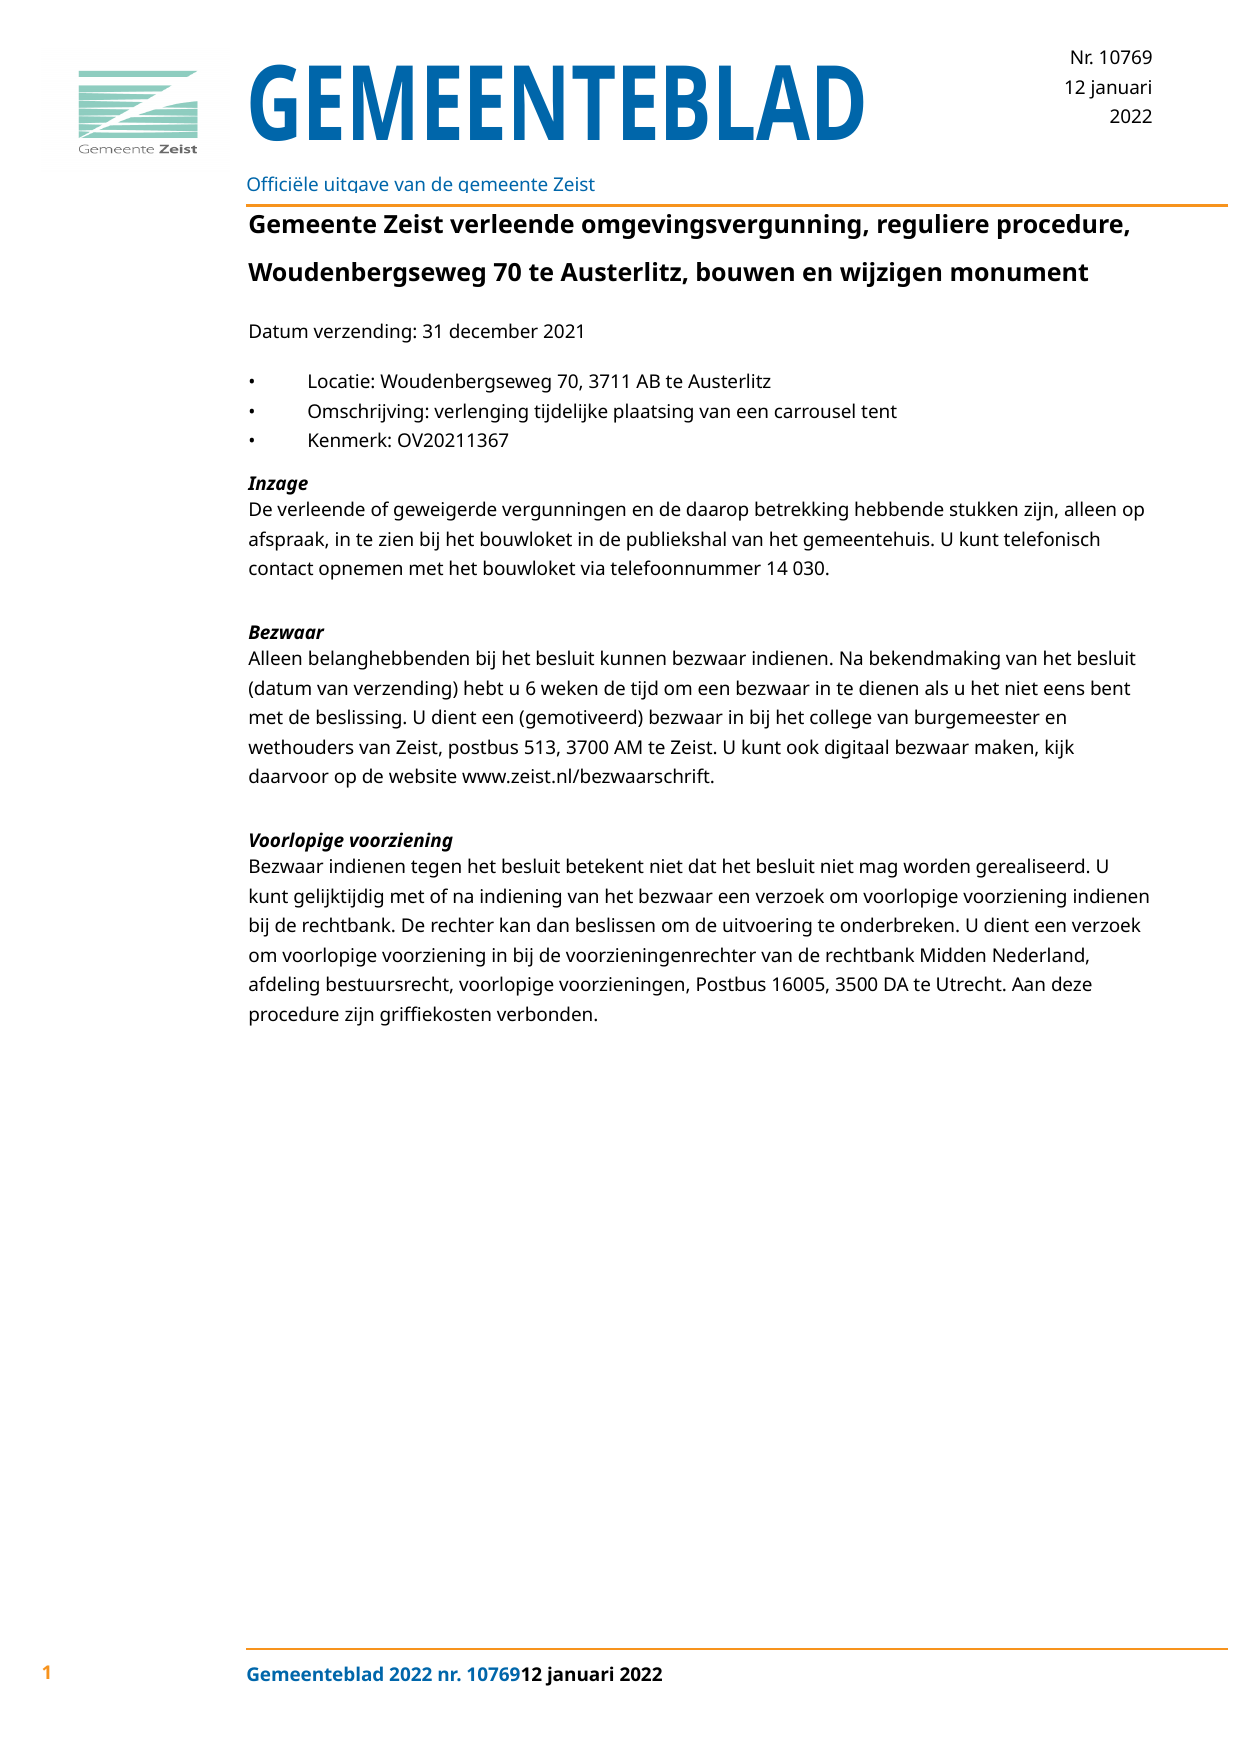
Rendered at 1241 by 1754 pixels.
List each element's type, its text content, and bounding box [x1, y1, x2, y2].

text Gemeente Zeist verleende omgevingsvergunning, reguliere procedure, Woudenbergseweg 70 te Austerlitz, bouwen en wijzigen monument [248, 207, 1152, 288]
text Inzage [248, 471, 1152, 496]
list Locatie: Woudenbergseweg 70, 3711 AB te Austerlitz [248, 368, 1152, 394]
text Alleen belanghebbenden bij het besluit kunnen bezwaar indienen. Na bekendmaking van het besluit (datum van verzending) hebt u 6 weken de tijd om een bezwaar in te dienen als u het niet eens bent met de beslissing. U dient een (gemotiveerd) bezwaar in bij het college van burgemeester en wethouders van Zeist, postbus 513, 3700 AM te Zeist. U kunt ook digitaal bezwaar maken, kijk daarvoor op de website www.zeist.nl/bezwaarschrift. [248, 645, 1152, 789]
list Omschrijving: verlenging tijdelijke plaatsing van een carrousel tent [248, 398, 1152, 424]
text Datum verzending: 31 december 2021 [248, 318, 1152, 344]
text Voorlopige voorziening [248, 827, 1152, 853]
picture [41, 47, 231, 172]
text De verleende of geweigerde vergunningen en de daarop betrekking hebbende stukken zijn, alleen op afspraak, in te zien bij het bouwloket in de publiekshal van het gemeentehuis. U kunt telefonisch contact opnemen met het bouwloket via telefoonnummer 14 030. [248, 496, 1152, 581]
text Bezwaar indienen tegen het besluit betekent niet dat het besluit niet mag worden gerealiseerd. U kunt gelijktijdig met of na indiening van het bezwaar een verzoek om voorlopige voorziening indienen bij de rechtbank. De rechter kan dan beslissen om de uitvoering te onderbreken. U dient een verzoek om voorlopige voorziening in bij de voorzieningenrechter van de rechtbank Midden Nederland, afdeling bestuursrecht, voorlopige voorzieningen, Postbus 16005, 3500 DA te Utrecht. Aan deze procedure zijn griffiekosten verbonden. [248, 853, 1152, 1027]
list Kenmerk: OV20211367 [248, 427, 1152, 453]
text Bezwaar [248, 619, 1152, 645]
